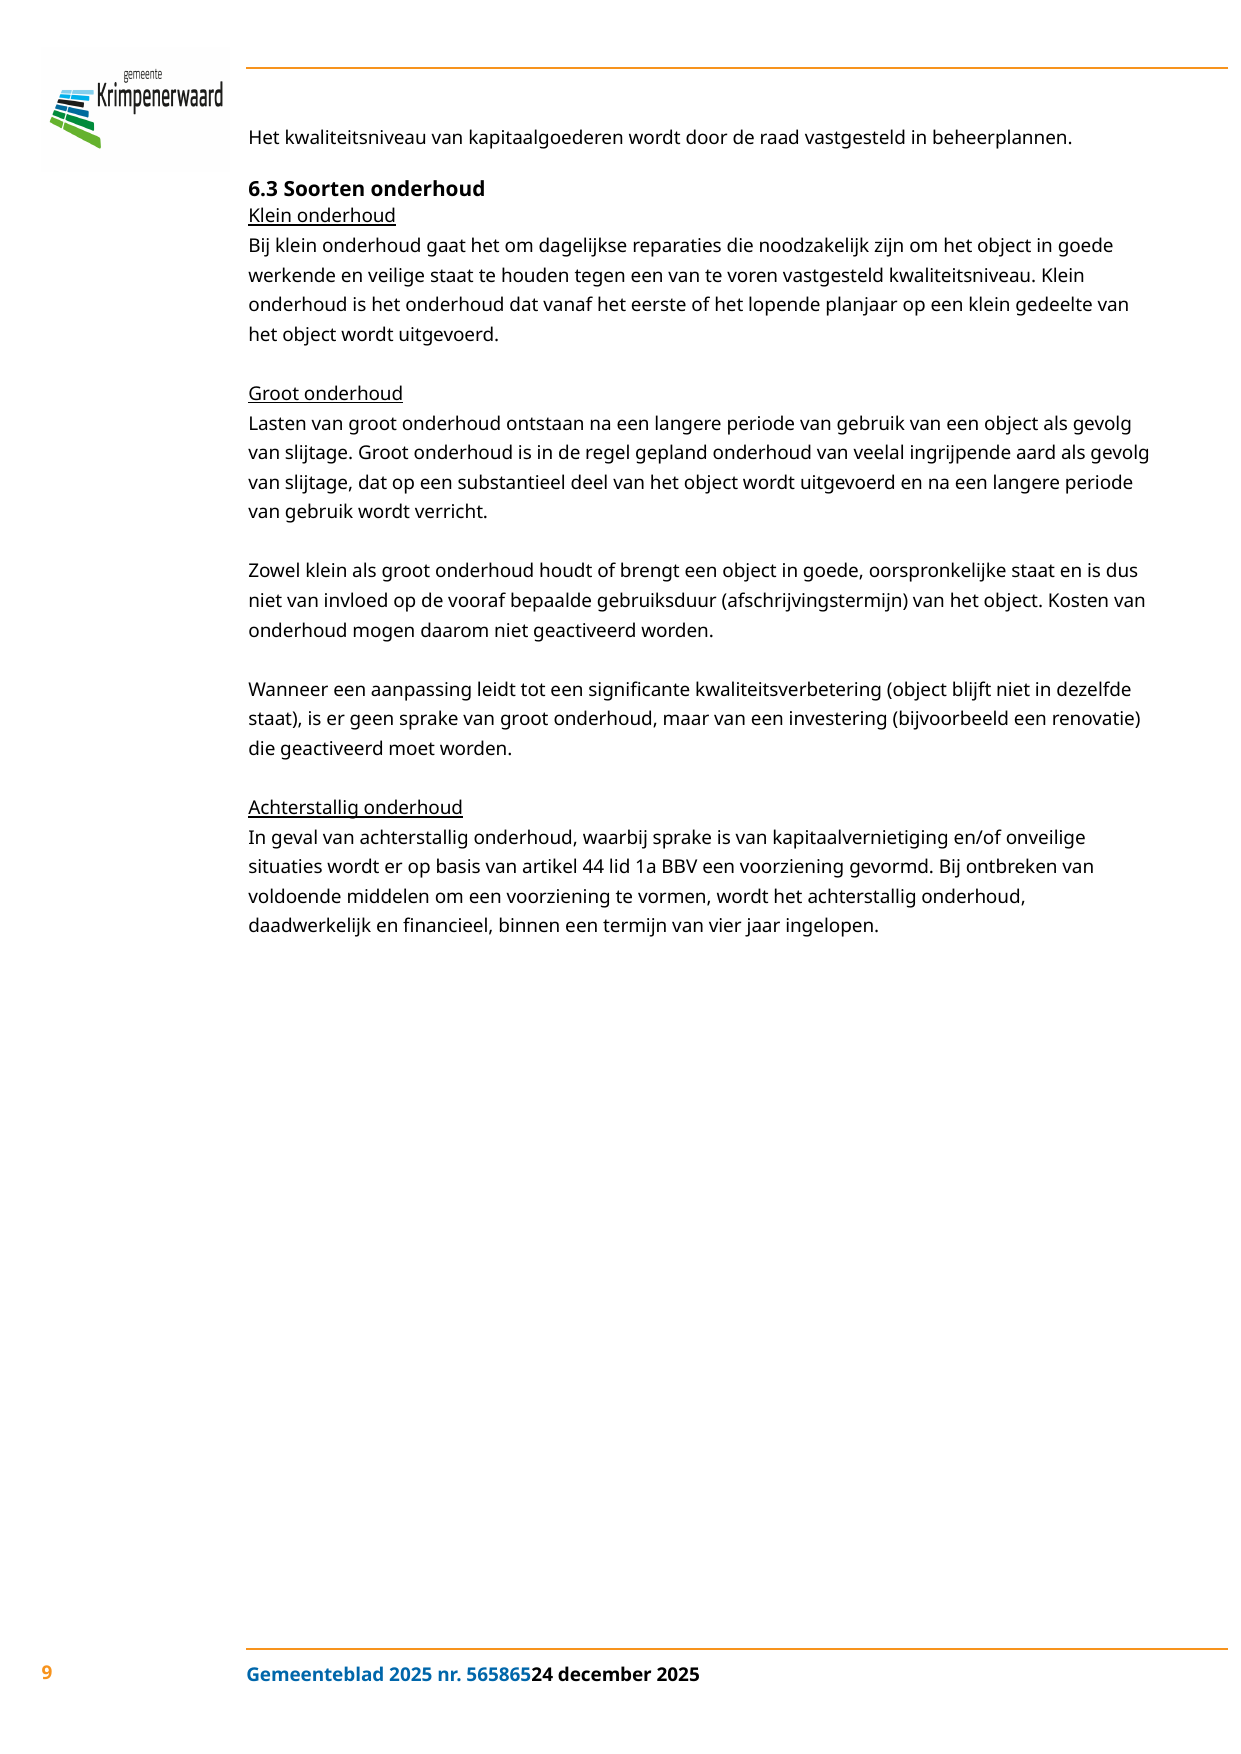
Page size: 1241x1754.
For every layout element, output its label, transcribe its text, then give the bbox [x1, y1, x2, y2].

text 6.3 Soorten onderhoud [248, 174, 1152, 203]
picture [41, 47, 231, 172]
text Wanneer een aanpassing leidt tot een significante kwaliteitsverbetering (object blijft niet in dezelfde staat), is er geen sprake van groot onderhoud, maar van een investering (bijvoorbeeld een renovatie) die geactiveerd moet worden. [248, 676, 1152, 761]
text Lasten van groot onderhoud ontstaan na een langere periode van gebruik van een object als gevolg van slijtage. Groot onderhoud is in de regel gepland onderhoud van veelal ingrijpende aard als gevolg van slijtage, dat op een substantieel deel van het object wordt uitgevoerd en na een langere periode van gebruik wordt verricht. [248, 410, 1152, 524]
text Klein onderhoud [248, 203, 1152, 228]
text Achterstallig onderhoud [248, 794, 1152, 820]
table_header Het kwaliteitsniveau van kapitaalgoederen wordt door de raad vastgesteld in beheerplannen. [248, 125, 1152, 150]
text Groot onderhoud [248, 380, 1152, 406]
text Bij klein onderhoud gaat het om dagelijkse reparaties die noodzakelijk zijn om het object in goede werkende en veilige staat te houden tegen een van te voren vastgesteld kwaliteitsniveau. Klein onderhoud is het onderhoud dat vanaf het eerste of het lopende planjaar op een klein gedeelte van het object wordt uitgevoerd. [248, 232, 1152, 347]
text Zowel klein als groot onderhoud houdt of brengt een object in goede, oorspronkelijke staat en is dus niet van invloed op de vooraf bepaalde gebruiksduur (afschrijvingstermijn) van het object. Kosten van onderhoud mogen daarom niet geactiveerd worden. [248, 558, 1152, 643]
text In geval van achterstallig onderhoud, waarbij sprake is van kapitaalvernietiging en/of onveilige situaties wordt er op basis van artikel 44 lid 1a BBV een voorziening gevormd. Bij ontbreken van voldoende middelen om een voorziening te vormen, wordt het achterstallig onderhoud, daadwerkelijk en financieel, binnen een termijn van vier jaar ingelopen. [248, 824, 1152, 938]
